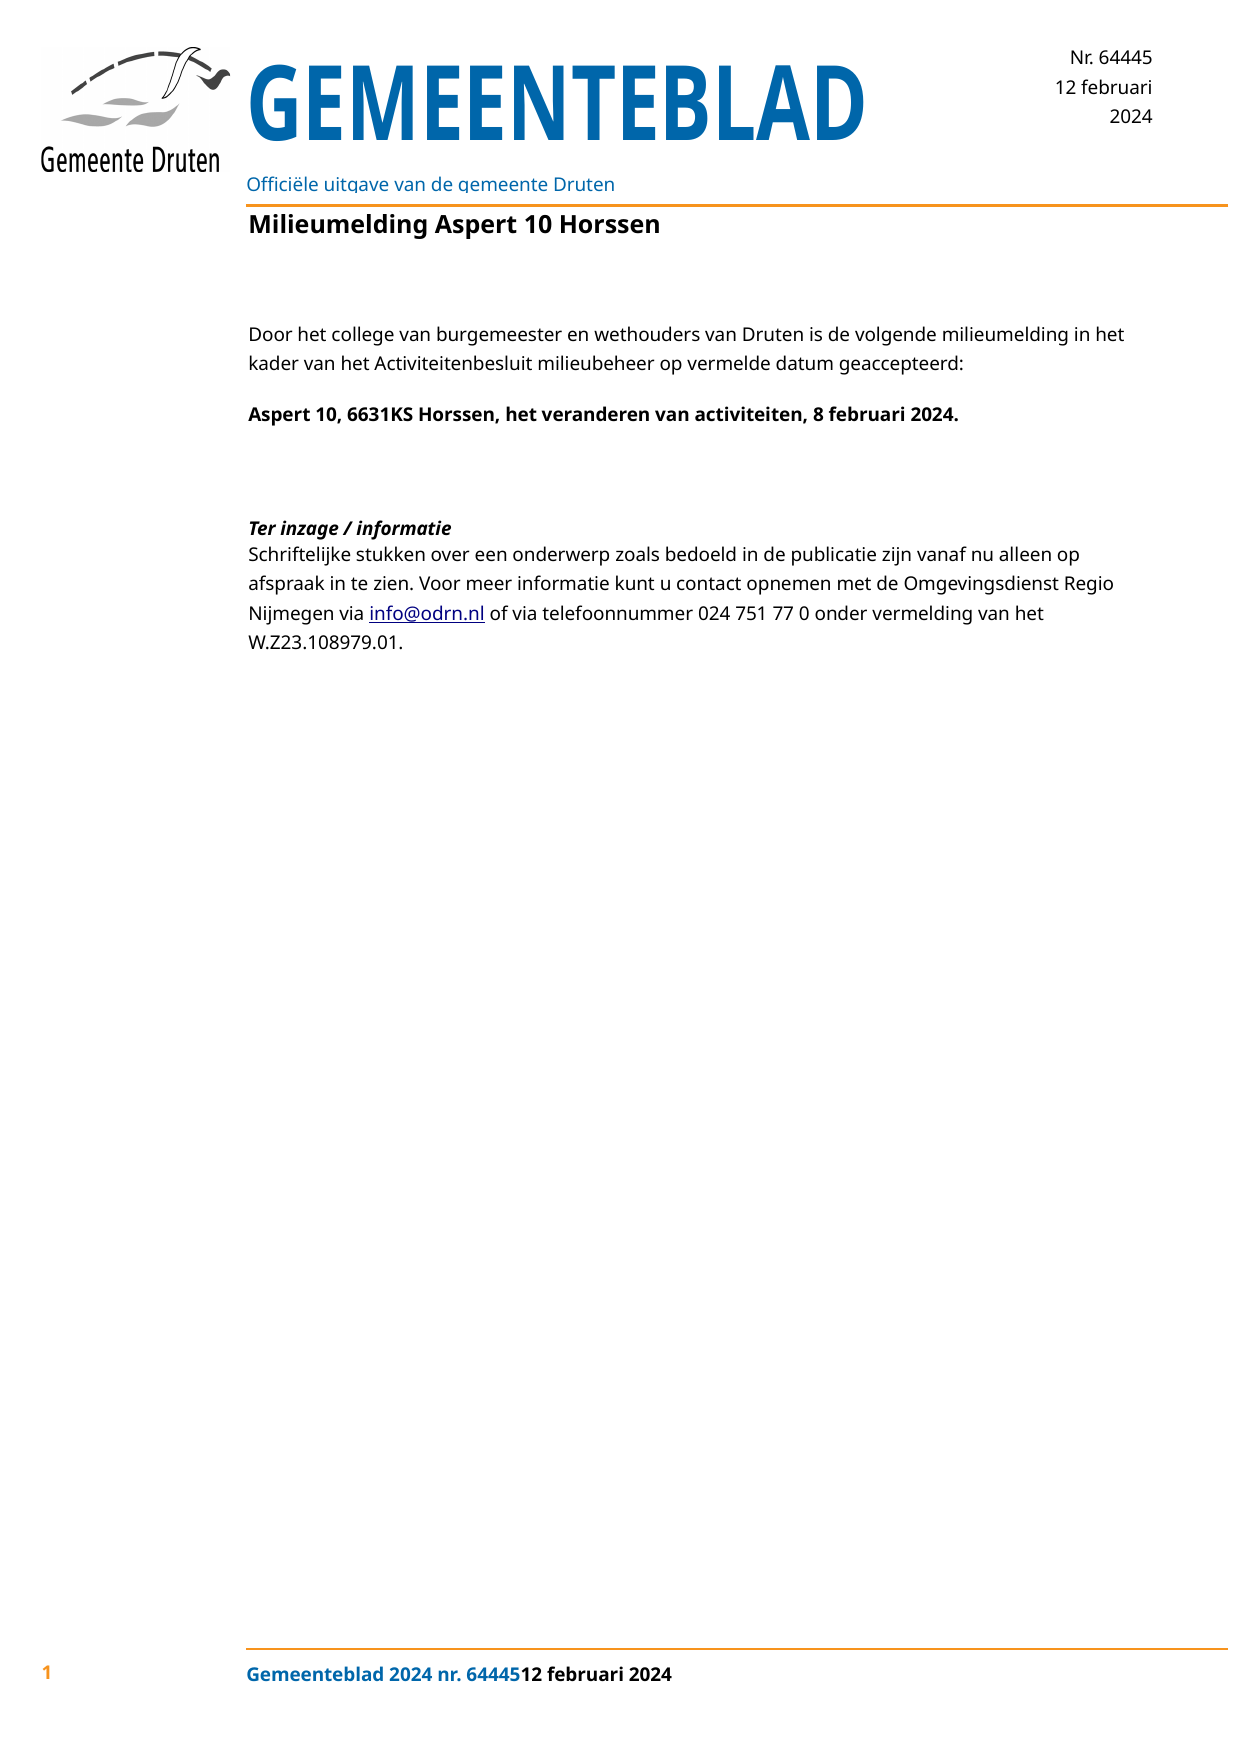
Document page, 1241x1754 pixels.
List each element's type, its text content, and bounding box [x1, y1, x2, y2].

text Ter inzage / informatie [248, 515, 1152, 541]
text Milieumelding Aspert 10 Horssen [248, 207, 1152, 241]
text Schriftelijke stukken over een onderwerp zoals bedoeld in de publicatie zijn vanaf nu alleen op afspraak in te zien. Voor meer informatie kunt u contact opnemen met de Omgevingsdienst Regio Nijmegen via info@odrn.nl of via telefoonnummer 024 751 77 0 onder vermelding van het W.Z23.108979.01. [248, 541, 1152, 655]
text Aspert 10, 6631KS Horssen, het veranderen van activiteiten, 8 februari 2024. [248, 401, 1152, 426]
text Door het college van burgemeester en wethouders van Druten is de volgende milieumelding in het kader van het Activiteitenbesluit milieubeheer op vermelde datum geaccepteerd: [248, 321, 1152, 376]
picture [41, 47, 231, 172]
